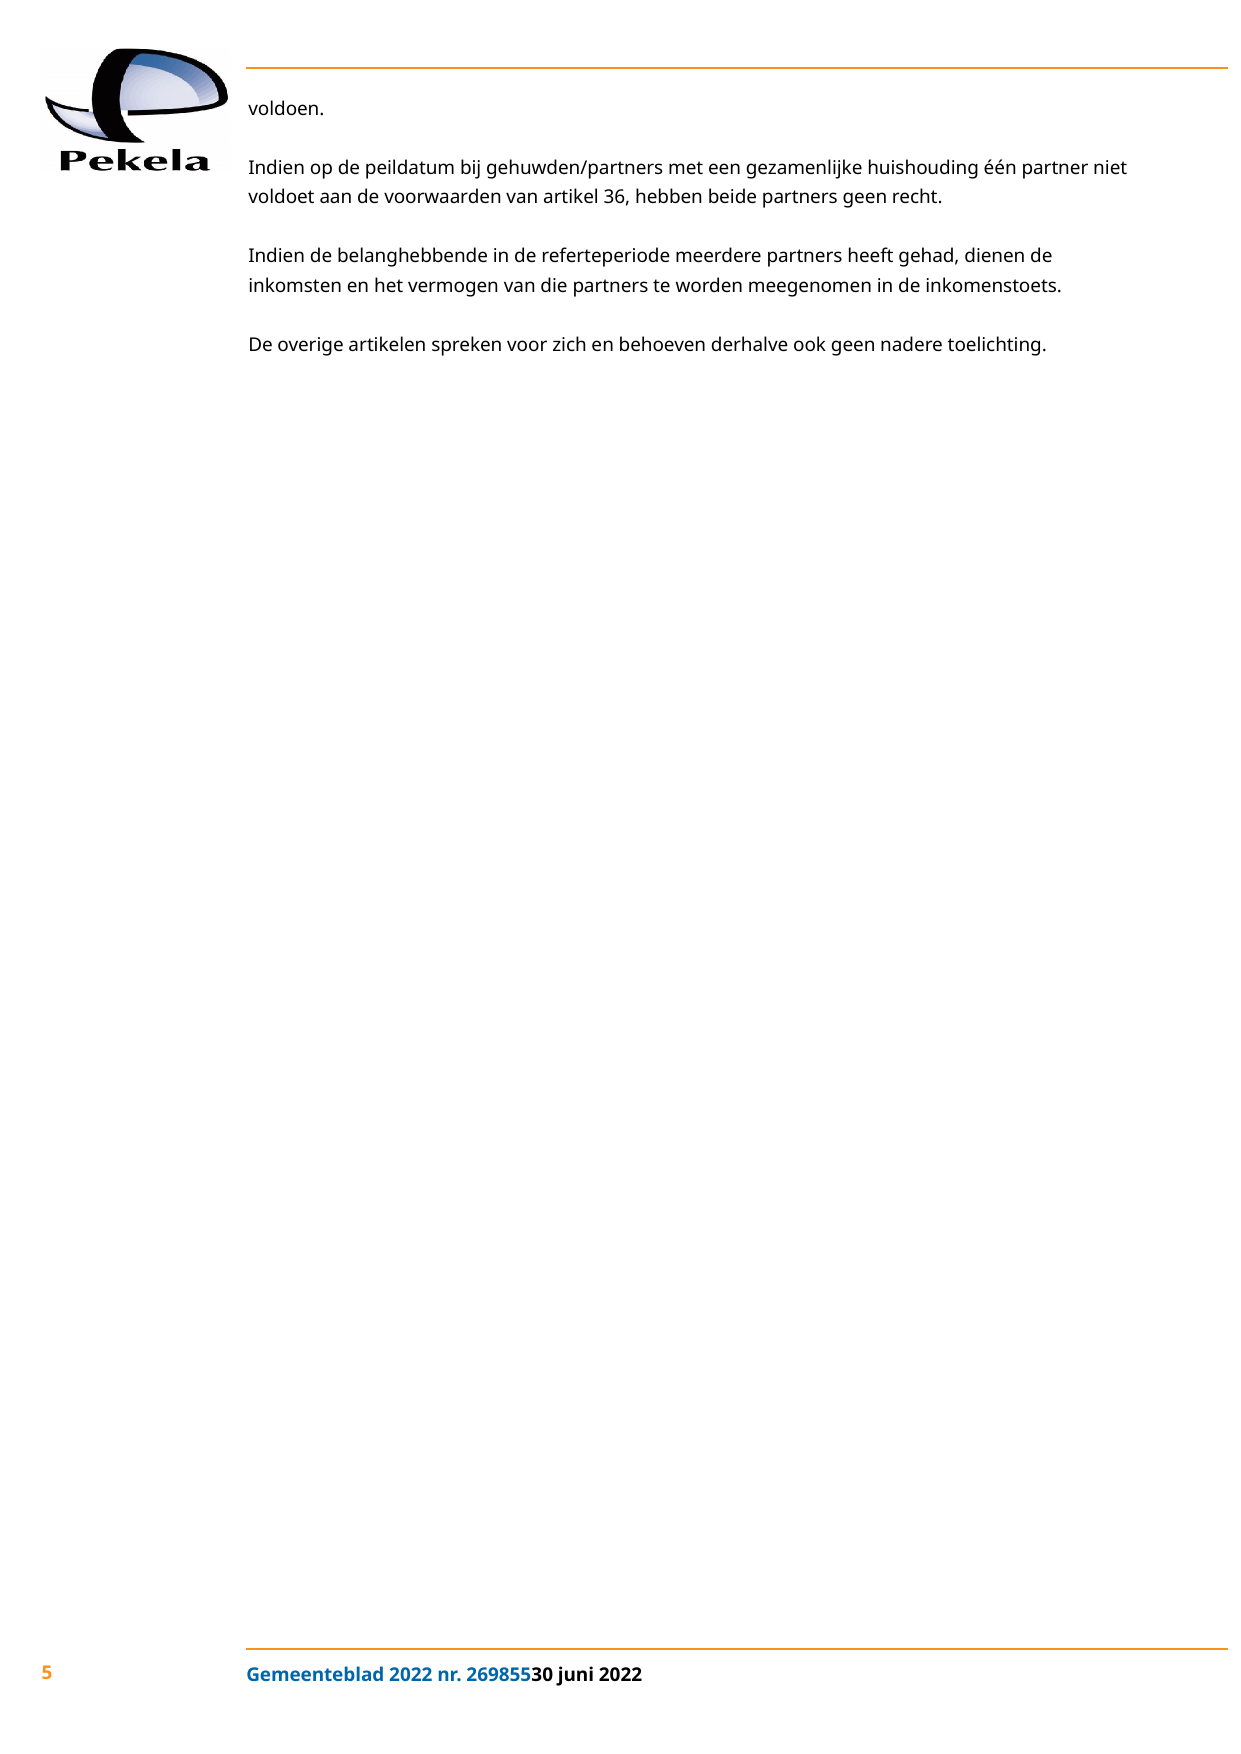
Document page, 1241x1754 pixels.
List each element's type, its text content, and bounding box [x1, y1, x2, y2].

picture [41, 47, 231, 172]
text Indien op de peildatum bij gehuwden/partners met een gezamenlijke huishouding één partner niet [248, 154, 1152, 180]
text De overige artikelen spreken voor zich en behoeven derhalve ook geen nadere toelichting. [248, 331, 1152, 357]
text voldoen. [248, 95, 1152, 121]
text Indien de belanghebbende in de referteperiode meerdere partners heeft gehad, dienen de [248, 243, 1152, 268]
text voldoet aan de voorwaarden van artikel 36, hebben beide partners geen recht. [248, 183, 1152, 209]
text inkomsten en het vermogen van die partners te worden meegenomen in de inkomenstoets. [248, 272, 1152, 298]
